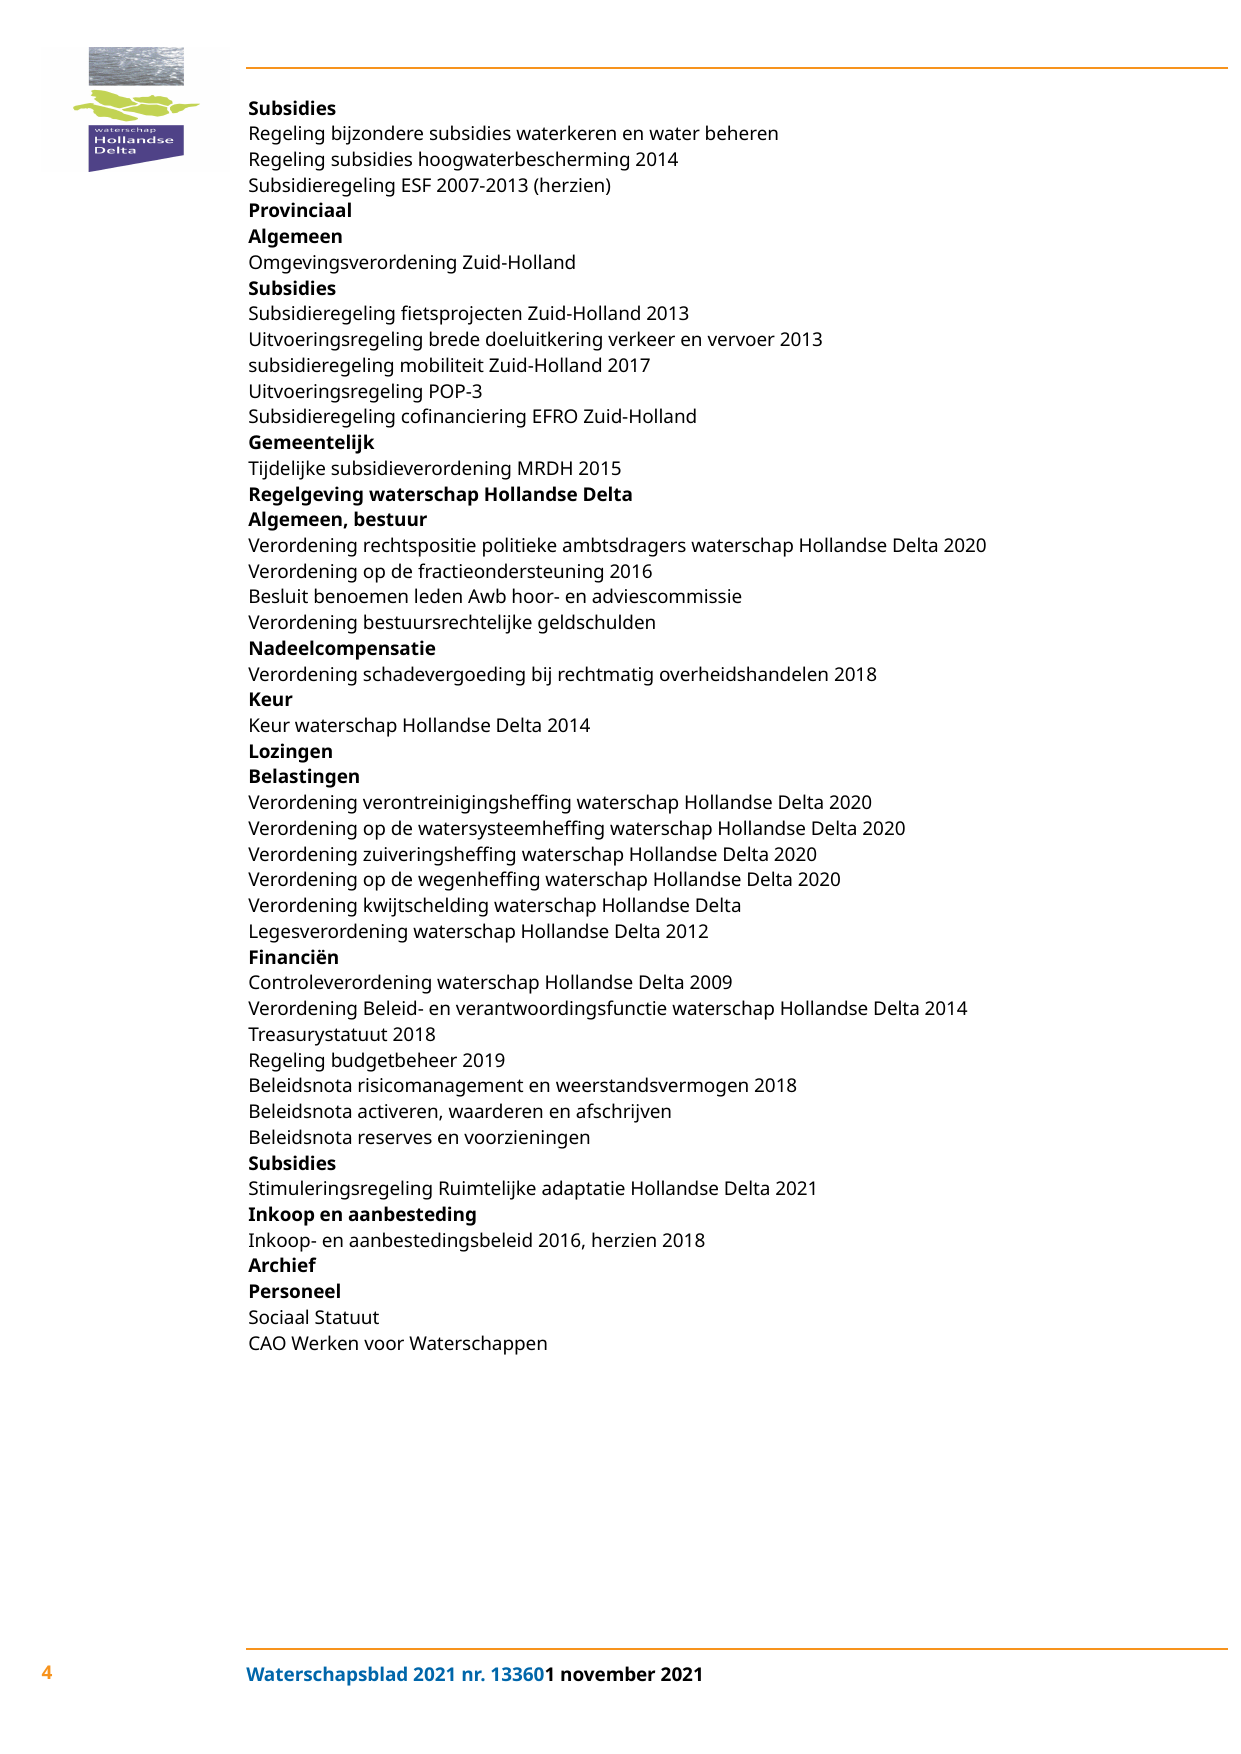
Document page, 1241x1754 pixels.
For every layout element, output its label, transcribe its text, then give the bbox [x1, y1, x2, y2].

table_cell Belastingen [248, 764, 1152, 789]
table_cell Regeling budgetbeheer 2019 [248, 1047, 1152, 1072]
table_cell Regelgeving waterschap Hollandse Delta [248, 481, 1152, 506]
table_cell Provinciaal [248, 198, 1152, 223]
table_cell Archief [248, 1253, 1152, 1278]
table_cell subsidieregeling mobiliteit Zuid-Holland 2017 [248, 352, 1152, 378]
table_cell Sociaal Statuut [248, 1304, 1152, 1330]
table_cell Tijdelijke subsidieverordening MRDH 2015 [248, 455, 1152, 481]
table_cell Verordening zuiveringsheffing waterschap Hollandse Delta 2020 [248, 841, 1152, 867]
table_cell Subsidies [248, 1150, 1152, 1175]
table_cell Verordening bestuursrechtelijke geldschulden [248, 609, 1152, 635]
table_cell Beleidsnota risicomanagement en weerstandsvermogen 2018 [248, 1073, 1152, 1098]
table_cell Gemeentelijk [248, 429, 1152, 455]
table_cell Beleidsnota reserves en voorzieningen [248, 1124, 1152, 1150]
table_cell Personeel [248, 1278, 1152, 1304]
table_cell Algemeen, bestuur [248, 506, 1152, 532]
table_cell Verordening Beleid- en verantwoordingsfunctie waterschap Hollandse Delta 2014 [248, 995, 1152, 1021]
table_cell Besluit benoemen leden Awb hoor- en adviescommissie [248, 584, 1152, 609]
table_cell Verordening schadevergoeding bij rechtmatig overheidshandelen 2018 [248, 661, 1152, 687]
table_cell Subsidieregeling cofinanciering EFRO Zuid-Holland [248, 404, 1152, 429]
table_cell Treasurystatuut 2018 [248, 1021, 1152, 1047]
table_cell Keur waterschap Hollandse Delta 2014 [248, 712, 1152, 738]
table_cell Uitvoeringsregeling POP-3 [248, 378, 1152, 403]
table_cell Subsidies [248, 275, 1152, 301]
table_cell Legesverordening waterschap Hollandse Delta 2012 [248, 918, 1152, 944]
table_cell Verordening kwijtschelding waterschap Hollandse Delta [248, 893, 1152, 918]
table_cell Regeling subsidies hoogwaterbescherming 2014 [248, 146, 1152, 172]
table_cell Subsidieregeling ESF 2007-2013 (herzien) [248, 172, 1152, 198]
table_cell Omgevingsverordening Zuid-Holland [248, 249, 1152, 275]
table_cell Verordening op de watersysteemheffing waterschap Hollandse Delta 2020 [248, 815, 1152, 841]
table_cell Verordening op de wegenheffing waterschap Hollandse Delta 2020 [248, 867, 1152, 892]
table_cell Inkoop- en aanbestedingsbeleid 2016, herzien 2018 [248, 1227, 1152, 1253]
table_cell Inkoop en aanbesteding [248, 1201, 1152, 1227]
table_cell Keur [248, 687, 1152, 712]
table_cell Verordening rechtspositie politieke ambtsdragers waterschap Hollandse Delta 2020 [248, 532, 1152, 558]
picture [41, 47, 231, 172]
table_cell Verordening verontreinigingsheffing waterschap Hollandse Delta 2020 [248, 790, 1152, 815]
table_cell Lozingen [248, 738, 1152, 764]
table_cell Uitvoeringsregeling brede doeluitkering verkeer en vervoer 2013 [248, 326, 1152, 352]
table_cell Regeling bijzondere subsidies waterkeren en water beheren [248, 121, 1152, 146]
table_cell Verordening op de fractieondersteuning 2016 [248, 558, 1152, 584]
table_cell Subsidies [248, 95, 1152, 121]
table_cell Controleverordening waterschap Hollandse Delta 2009 [248, 970, 1152, 995]
table_cell Stimuleringsregeling Ruimtelijke adaptatie Hollandse Delta 2021 [248, 1175, 1152, 1201]
table_cell Algemeen [248, 224, 1152, 249]
table_cell Nadeelcompensatie [248, 635, 1152, 661]
table_cell Financiën [248, 944, 1152, 969]
table_cell Beleidsnota activeren, waarderen en afschrijven [248, 1098, 1152, 1124]
table_cell Subsidieregeling fietsprojecten Zuid-Holland 2013 [248, 301, 1152, 326]
table_cell CAO Werken voor Waterschappen [248, 1330, 1152, 1356]
